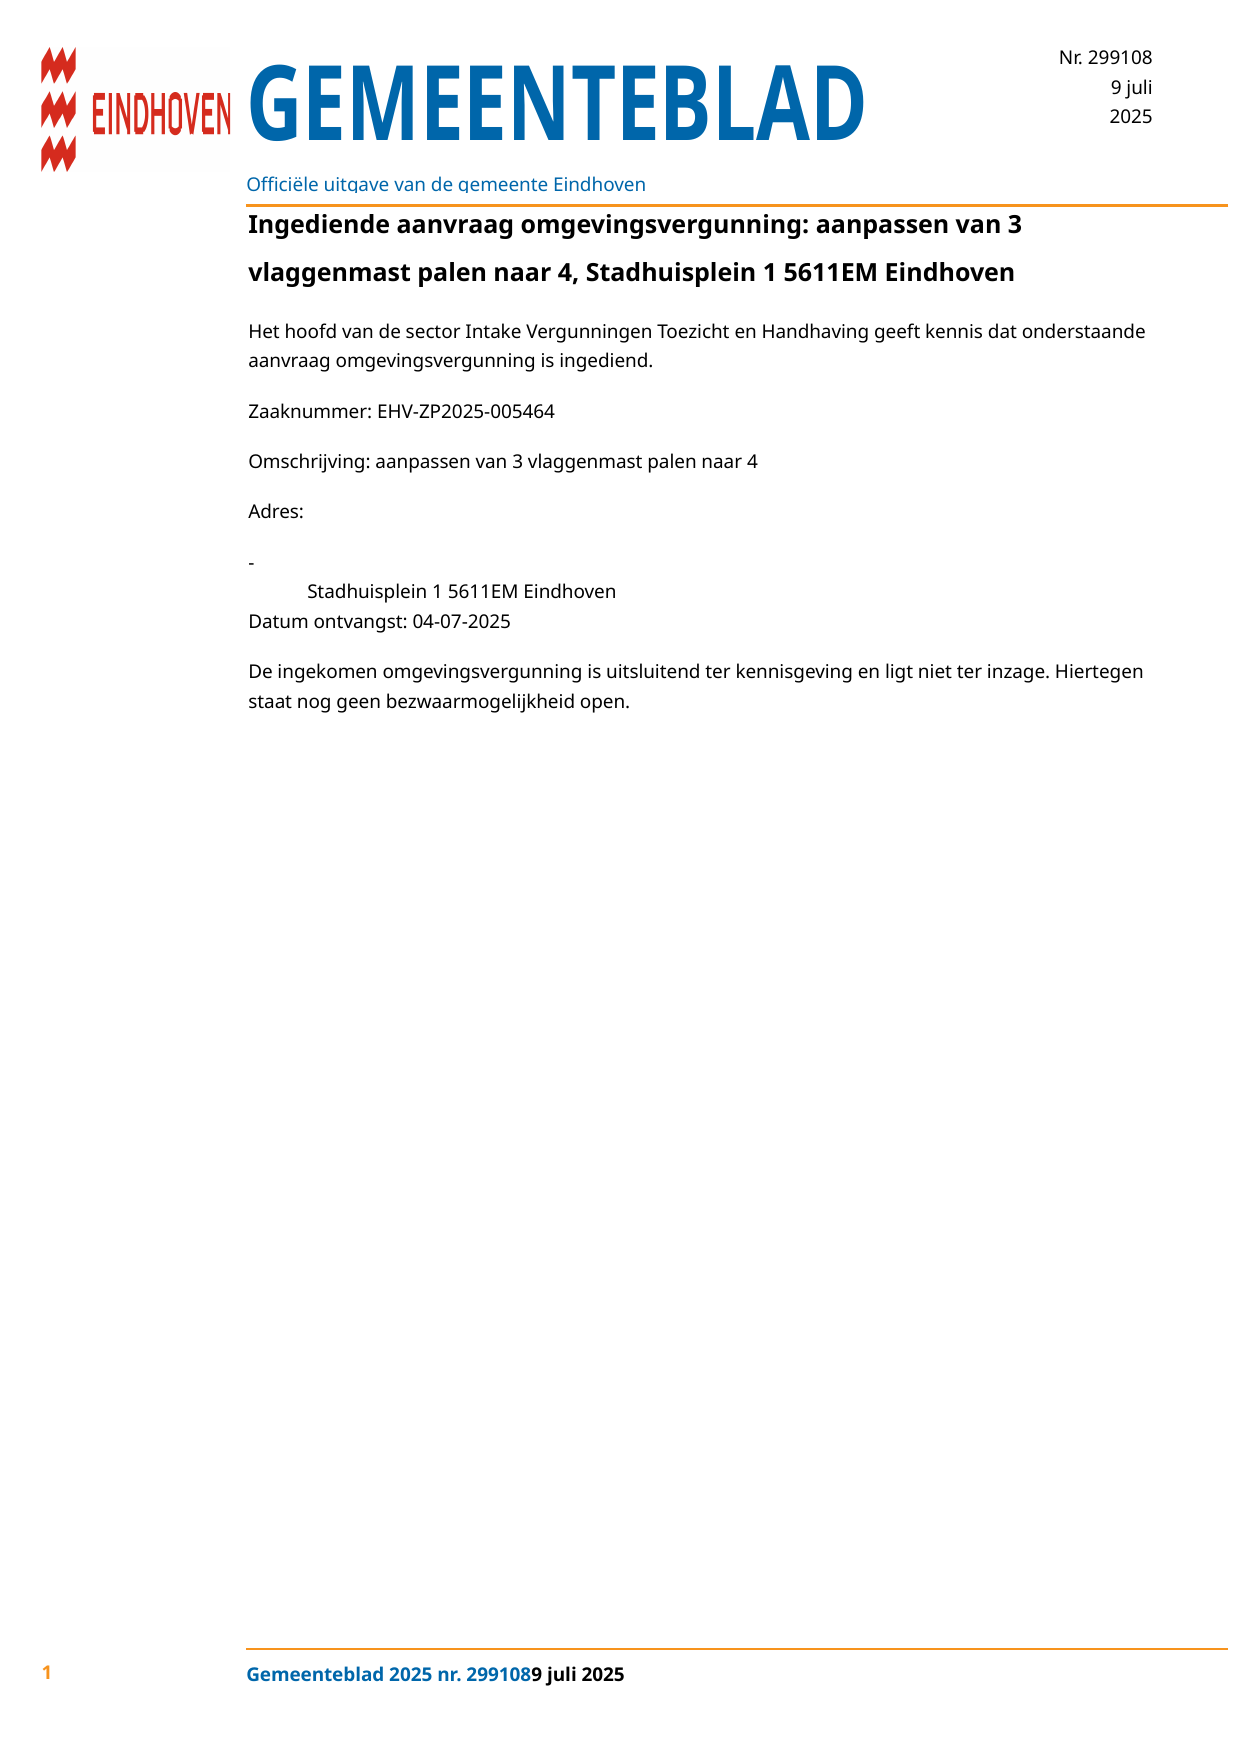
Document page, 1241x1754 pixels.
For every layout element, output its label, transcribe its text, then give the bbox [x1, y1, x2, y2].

text De ingekomen omgevingsvergunning is uitsluitend ter kennisgeving en ligt niet ter inzage. Hiertegen staat nog geen bezwaarmogelijkheid open. [248, 659, 1152, 714]
list Stadhuisplein 1 5611EM Eindhoven [248, 579, 1152, 604]
text Zaaknummer: EHV-ZP2025-005464 [248, 398, 1152, 424]
text Ingediende aanvraag omgevingsvergunning: aanpassen van 3 vlaggenmast palen naar 4, Stadhuisplein 1 5611EM Eindhoven [248, 207, 1152, 288]
text Adres: [248, 499, 1152, 524]
text Omschrijving: aanpassen van 3 vlaggenmast palen naar 4 [248, 448, 1152, 474]
picture [41, 47, 231, 172]
text Het hoofd van de sector Intake Vergunningen Toezicht en Handhaving geeft kennis dat onderstaande aanvraag omgevingsvergunning is ingediend. [248, 318, 1152, 373]
text Datum ontvangst: 04-07-2025 [248, 608, 1152, 634]
